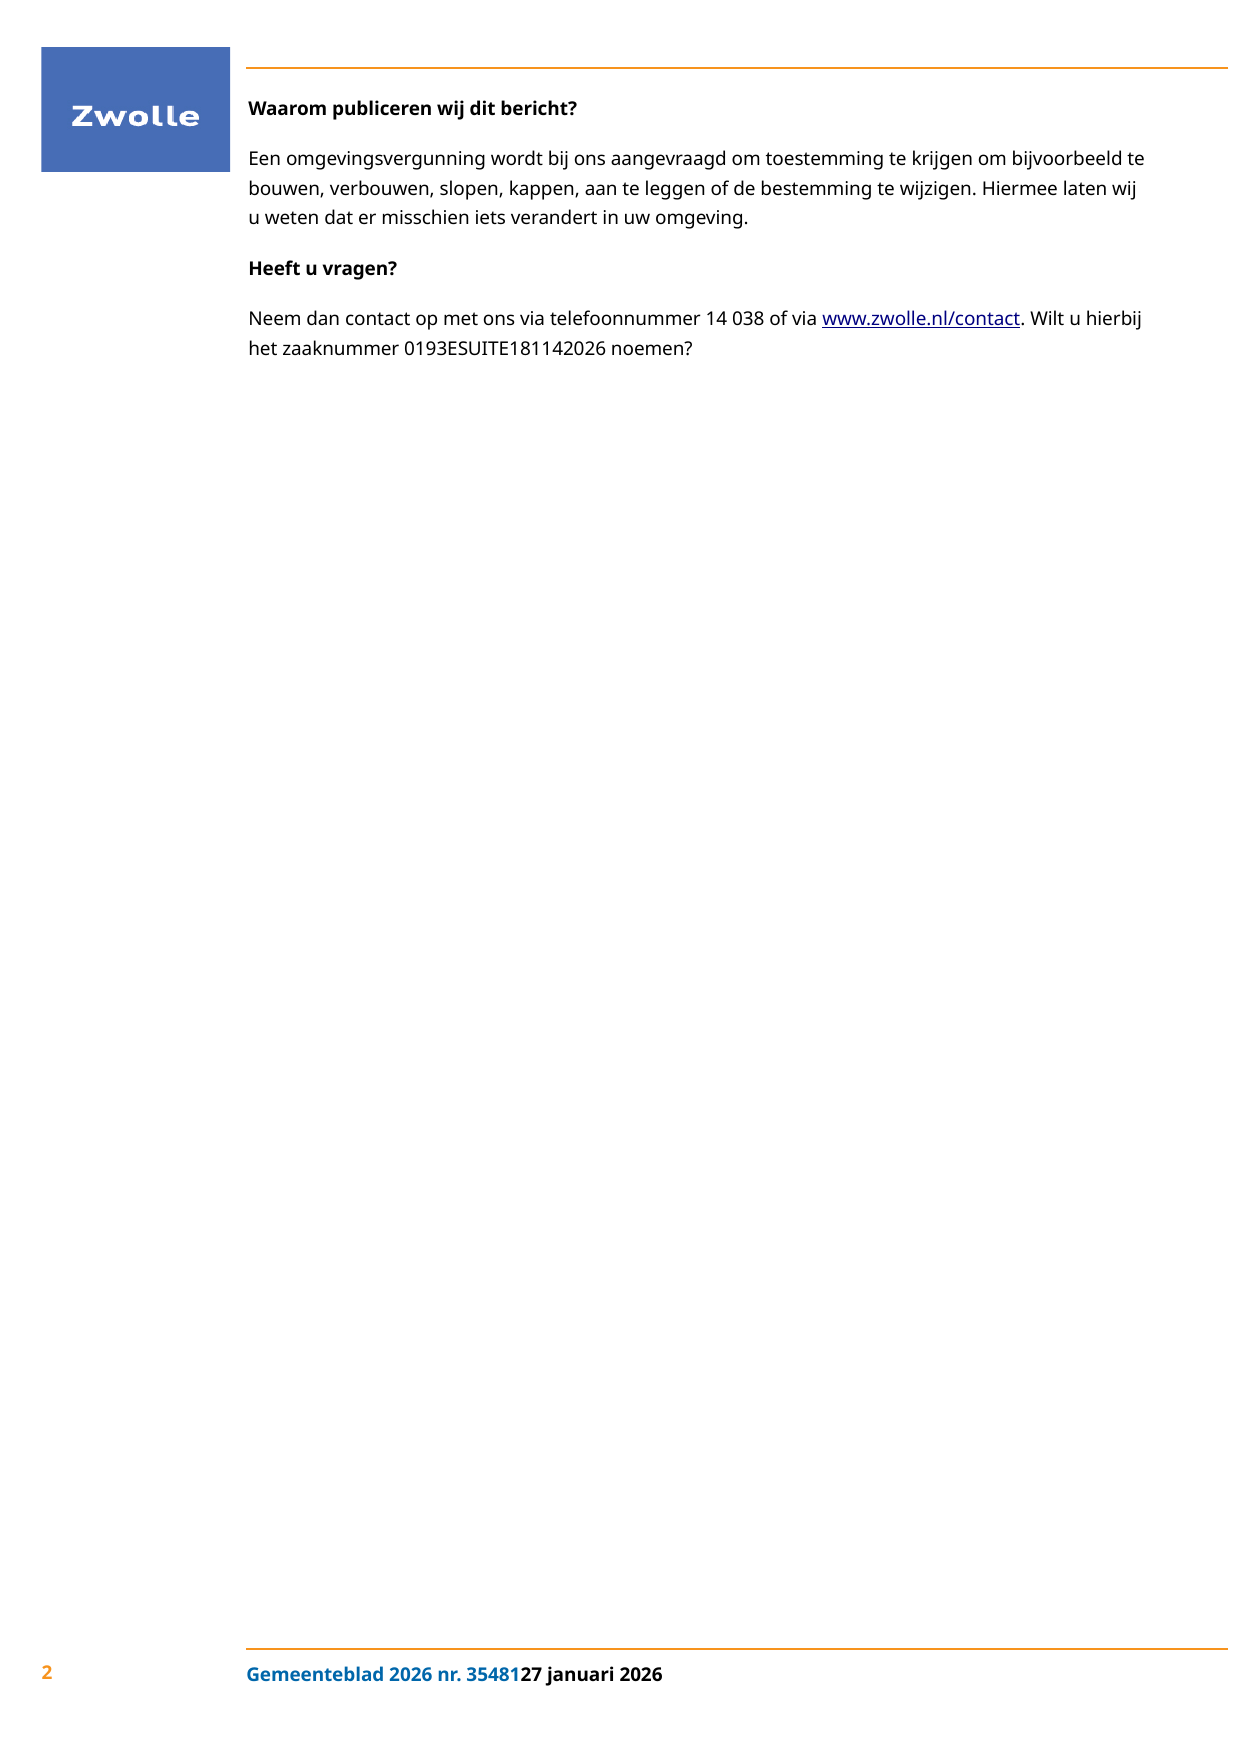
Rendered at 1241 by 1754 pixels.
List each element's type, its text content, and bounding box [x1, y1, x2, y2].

picture [41, 47, 231, 172]
text Heeft u vragen? [248, 255, 1152, 281]
text Een omgevingsvergunning wordt bij ons aangevraagd om toestemming te krijgen om bijvoorbeeld te bouwen, verbouwen, slopen, kappen, aan te leggen of de bestemming te wijzigen. Hiermee laten wij u weten dat er misschien iets verandert in uw omgeving. [248, 145, 1152, 230]
text Neem dan contact op met ons via telefoonnummer 14 038 of via www.zwolle.nl/contact. Wilt u hierbij het zaaknummer 0193ESUITE181142026 noemen? [248, 305, 1152, 361]
text Waarom publiceren wij dit bericht? [248, 95, 1152, 121]
